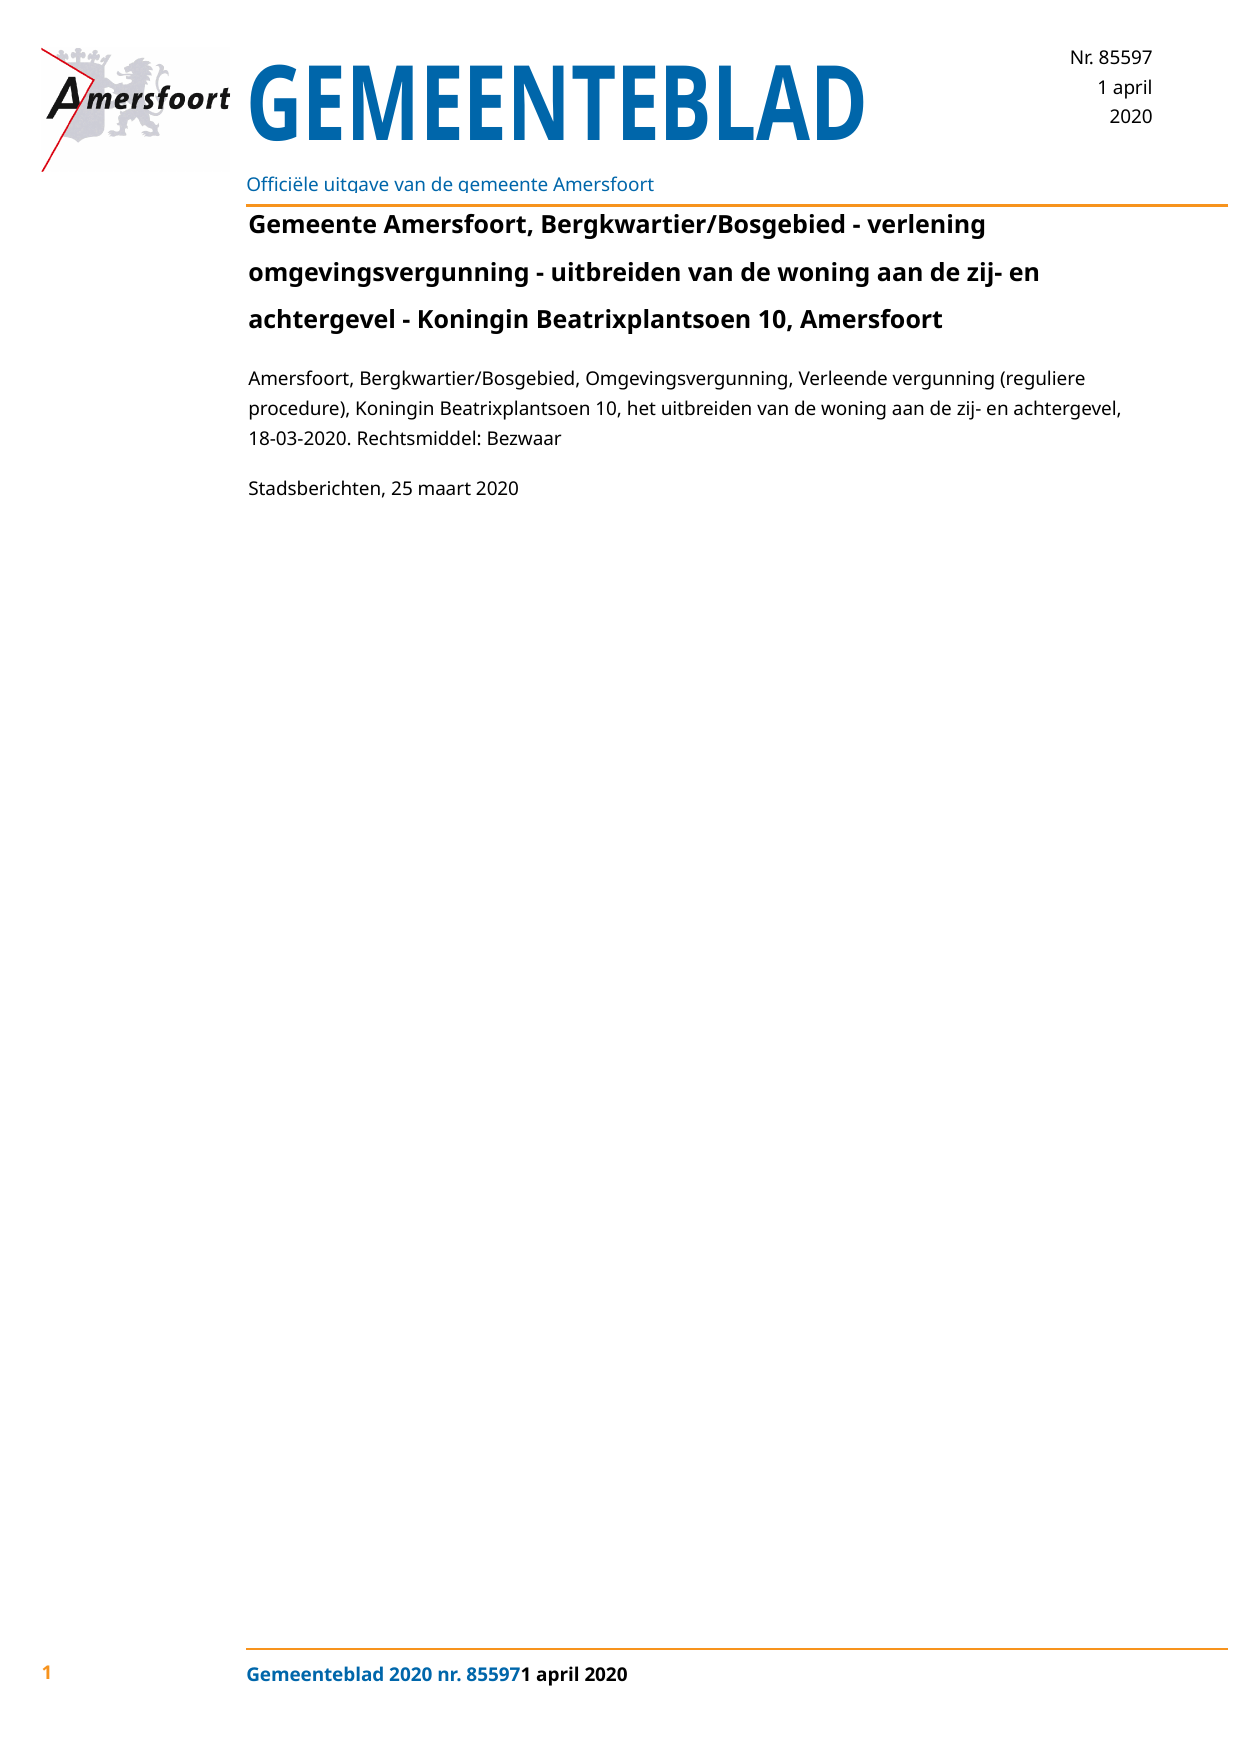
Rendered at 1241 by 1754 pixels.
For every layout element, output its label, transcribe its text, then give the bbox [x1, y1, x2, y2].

picture [41, 47, 231, 172]
text Gemeente Amersfoort, Bergkwartier/Bosgebied - verlening omgevingsvergunning - uitbreiden van de woning aan de zij- en achtergevel - Koningin Beatrixplantsoen 10, Amersfoort [248, 207, 1152, 336]
text Amersfoort, Bergkwartier/Bosgebied, Omgevingsvergunning, Verleende vergunning (reguliere procedure), Koningin Beatrixplantsoen 10, het uitbreiden van de woning aan de zij- en achtergevel, 18-03-2020. Rechtsmiddel: Bezwaar [248, 366, 1152, 450]
text Stadsberichten, 25 maart 2020 [248, 475, 1152, 501]
